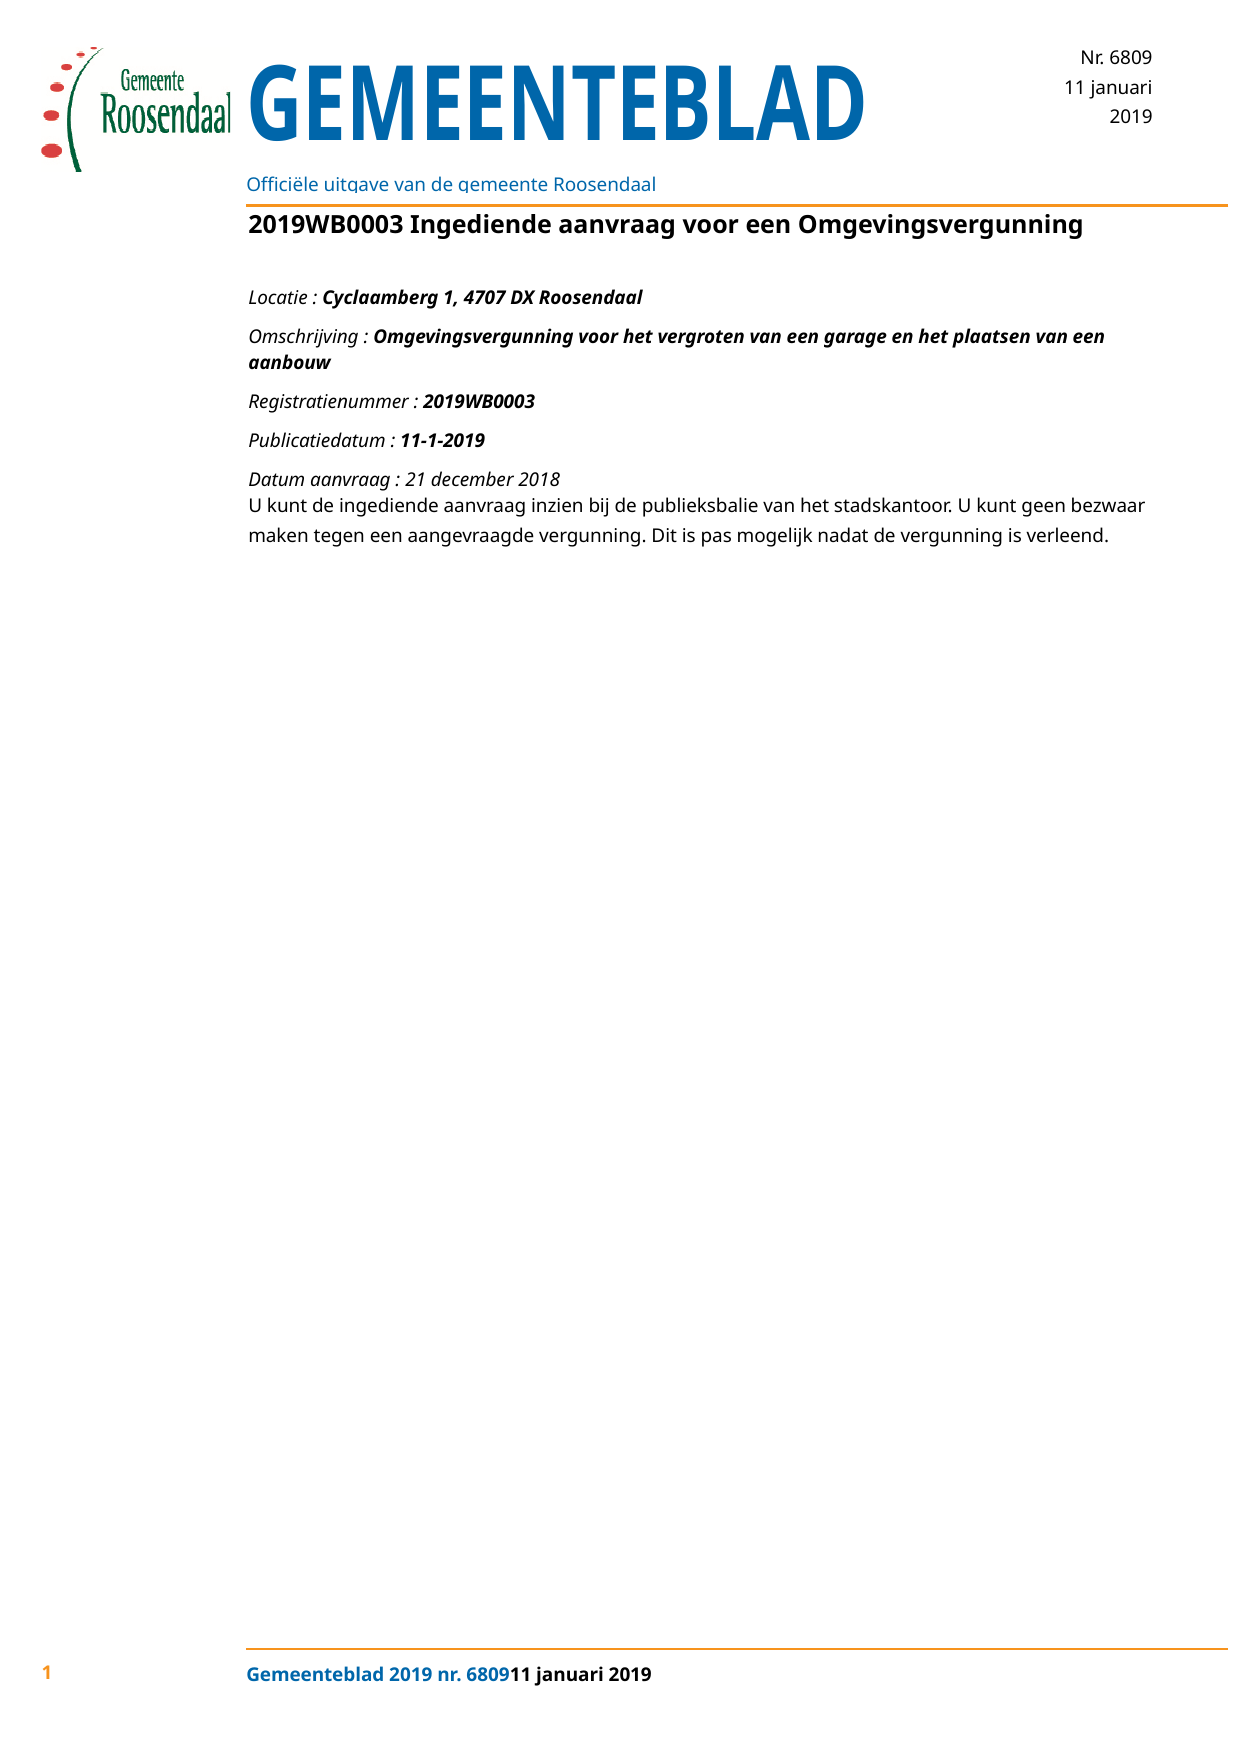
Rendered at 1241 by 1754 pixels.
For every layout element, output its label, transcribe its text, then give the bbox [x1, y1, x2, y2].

picture [41, 47, 231, 172]
text Publicatiedatum : 11-1-2019 [248, 427, 1152, 453]
text Registratienummer : 2019WB0003 [248, 388, 1152, 414]
text Datum aanvraag : 21 december 2018 [248, 467, 1152, 492]
text Omschrijving : Omgevingsvergunning voor het vergroten van een garage en het plaatsen van een aanbouw [248, 323, 1152, 374]
text 2019WB0003 Ingediende aanvraag voor een Omgevingsvergunning [248, 207, 1152, 241]
text U kunt de ingediende aanvraag inzien bij de publieksbalie van het stadskantoor. U kunt geen bezwaar maken tegen een aangevraagde vergunning. Dit is pas mogelijk nadat de vergunning is verleend. [248, 492, 1152, 548]
text Locatie : Cyclaamberg 1, 4707 DX Roosendaal [248, 284, 1152, 309]
